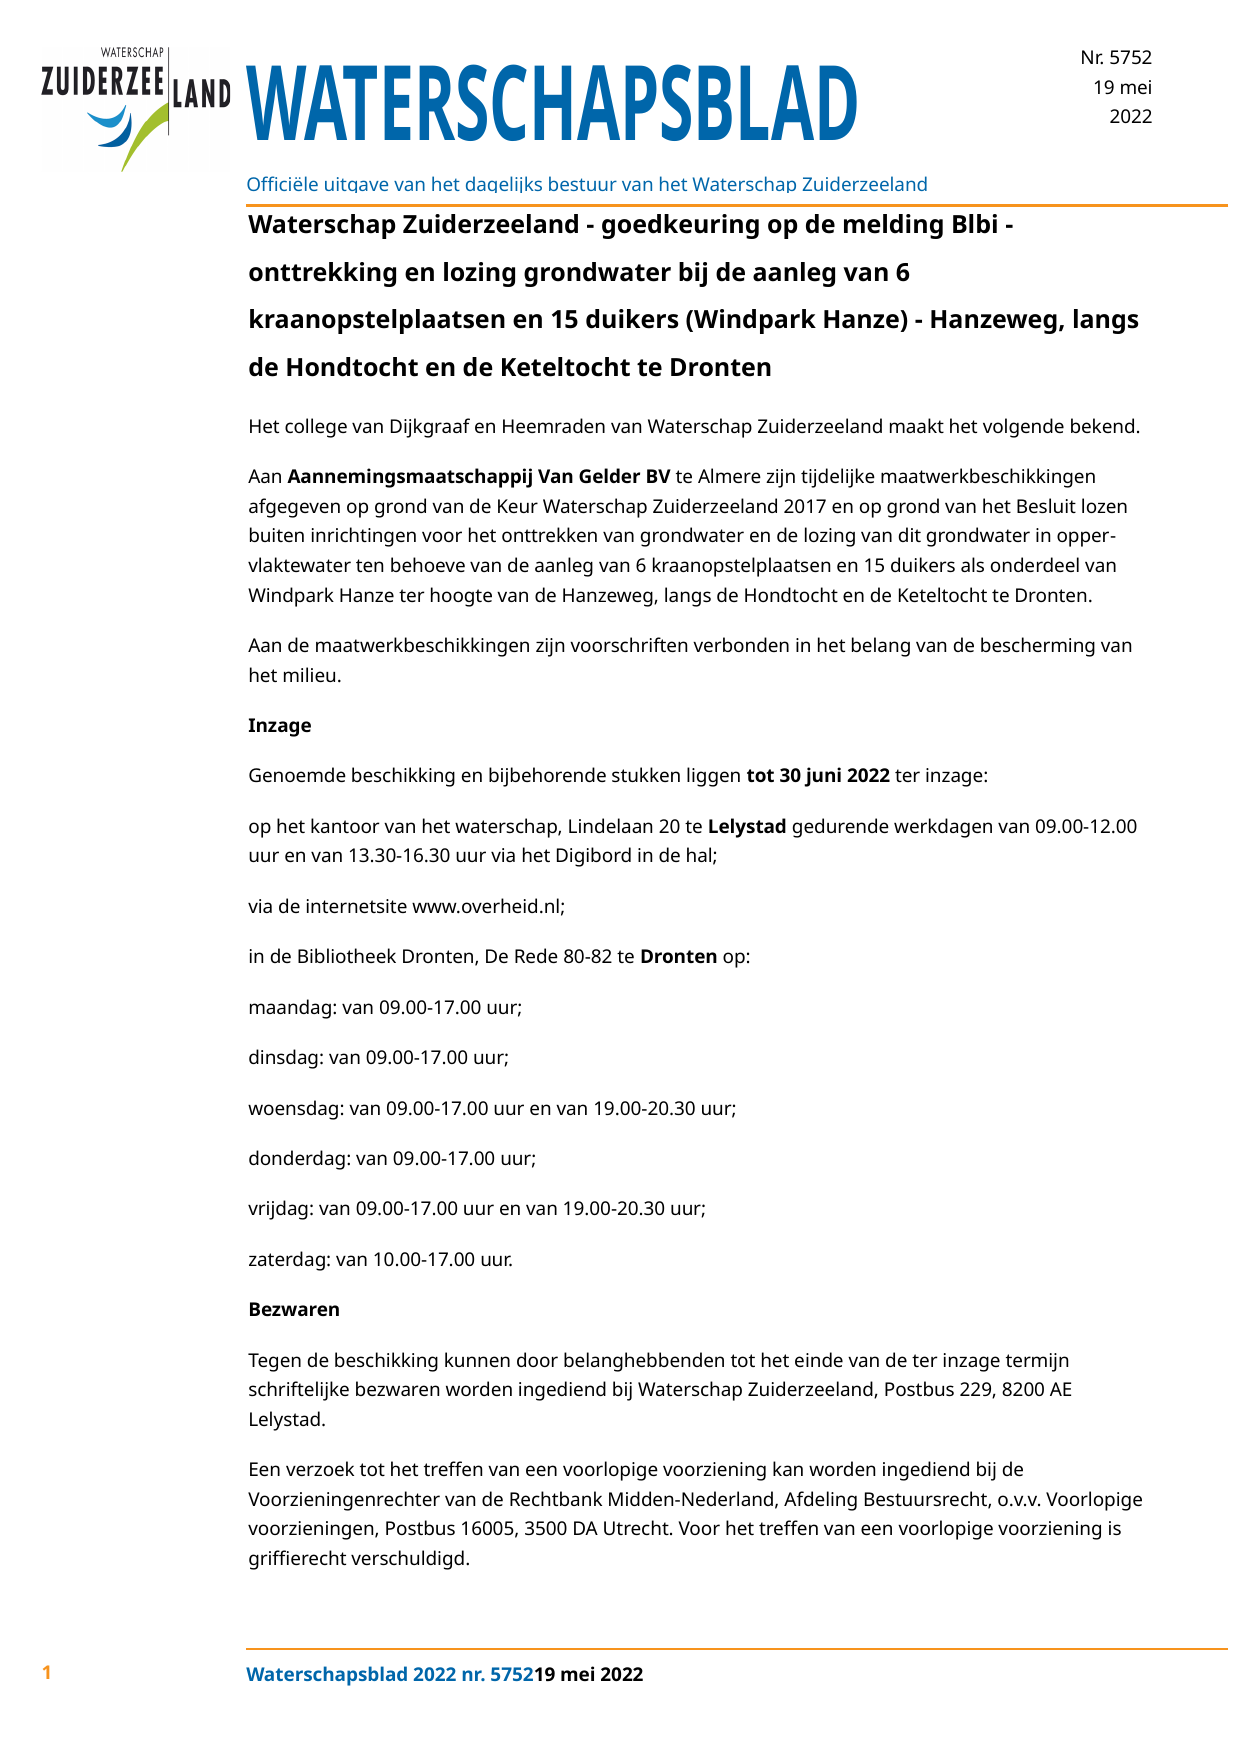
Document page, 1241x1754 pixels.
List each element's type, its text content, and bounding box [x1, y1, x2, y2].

picture [41, 47, 231, 172]
text Inzage [248, 712, 1152, 738]
text Tegen de beschikking kunnen door belanghebbenden tot het einde van de ter inzage termijn schriftelijke bezwaren worden ingediend bij Waterschap Zuiderzeeland, Postbus 229, 8200 AE Lelystad. [248, 1347, 1152, 1432]
text Aan Aannemingsmaatschappij Van Gelder BV te Almere zijn tijdelijke maatwerkbeschikkingen afgegeven op grond van de Keur Waterschap Zuiderzeeland 2017 en op grond van het Besluit lozen buiten inrichtingen voor het onttrekken van grondwater en de lozing van dit grondwater in opper­vlaktewater ten behoeve van de aanleg van 6 kraanopstelplaatsen en 15 duikers als onderdeel van Windpark Hanze ter hoogte van de Hanzeweg, langs de Hondtocht en de Keteltocht te Dronten. [248, 463, 1152, 608]
text Bezwaren [248, 1296, 1152, 1322]
text op het kantoor van het waterschap, Lindelaan 20 te Lelystad gedurende werkdagen van 09.00-12.00 uur en van 13.30-16.30 uur via het Digibord in de hal; [248, 813, 1152, 868]
text donderdag: van 09.00-17.00 uur; [248, 1145, 1152, 1171]
text via de internetsite www.overheid.nl; [248, 893, 1152, 919]
text woensdag: van 09.00-17.00 uur en van 19.00-20.30 uur; [248, 1095, 1152, 1121]
text vrijdag: van 09.00-17.00 uur en van 19.00-20.30 uur; [248, 1196, 1152, 1221]
text Waterschap Zuiderzeeland - goedkeuring op de melding Blbi - onttrekking en lozing grondwater bij de aanleg van 6 kraanopstelplaatsen en 15 duikers (Windpark Hanze) - Hanzeweg, langs de Hondtocht en de Keteltocht te Dronten [248, 207, 1152, 384]
text in de Bibliotheek Dronten, De Rede 80-82 te Dronten op: [248, 943, 1152, 969]
text Een verzoek tot het treffen van een voorlopige voorziening kan worden ingediend bij de Voorzieningenrechter van de Rechtbank Midden-Nederland, Afdeling Bestuursrecht, o.v.v. Voorlopige voorzieningen, Postbus 16005, 3500 DA Utrecht. Voor het treffen van een voorlopige voorziening is griffierecht verschuldigd. [248, 1456, 1152, 1571]
text Aan de maatwerkbeschikkingen zijn voorschriften verbonden in het belang van de bescherming van het milieu. [248, 632, 1152, 688]
text maandag: van 09.00-17.00 uur; [248, 994, 1152, 1020]
text Het college van Dijkgraaf en Heemraden van Waterschap Zuiderzeeland maakt het volgende bekend. [248, 413, 1152, 439]
text zaterdag: van 10.00-17.00 uur. [248, 1246, 1152, 1272]
text dinsdag: van 09.00-17.00 uur; [248, 1044, 1152, 1070]
text Genoemde beschikking en bijbehorende stukken liggen tot 30 juni 2022 ter inzage: [248, 763, 1152, 788]
